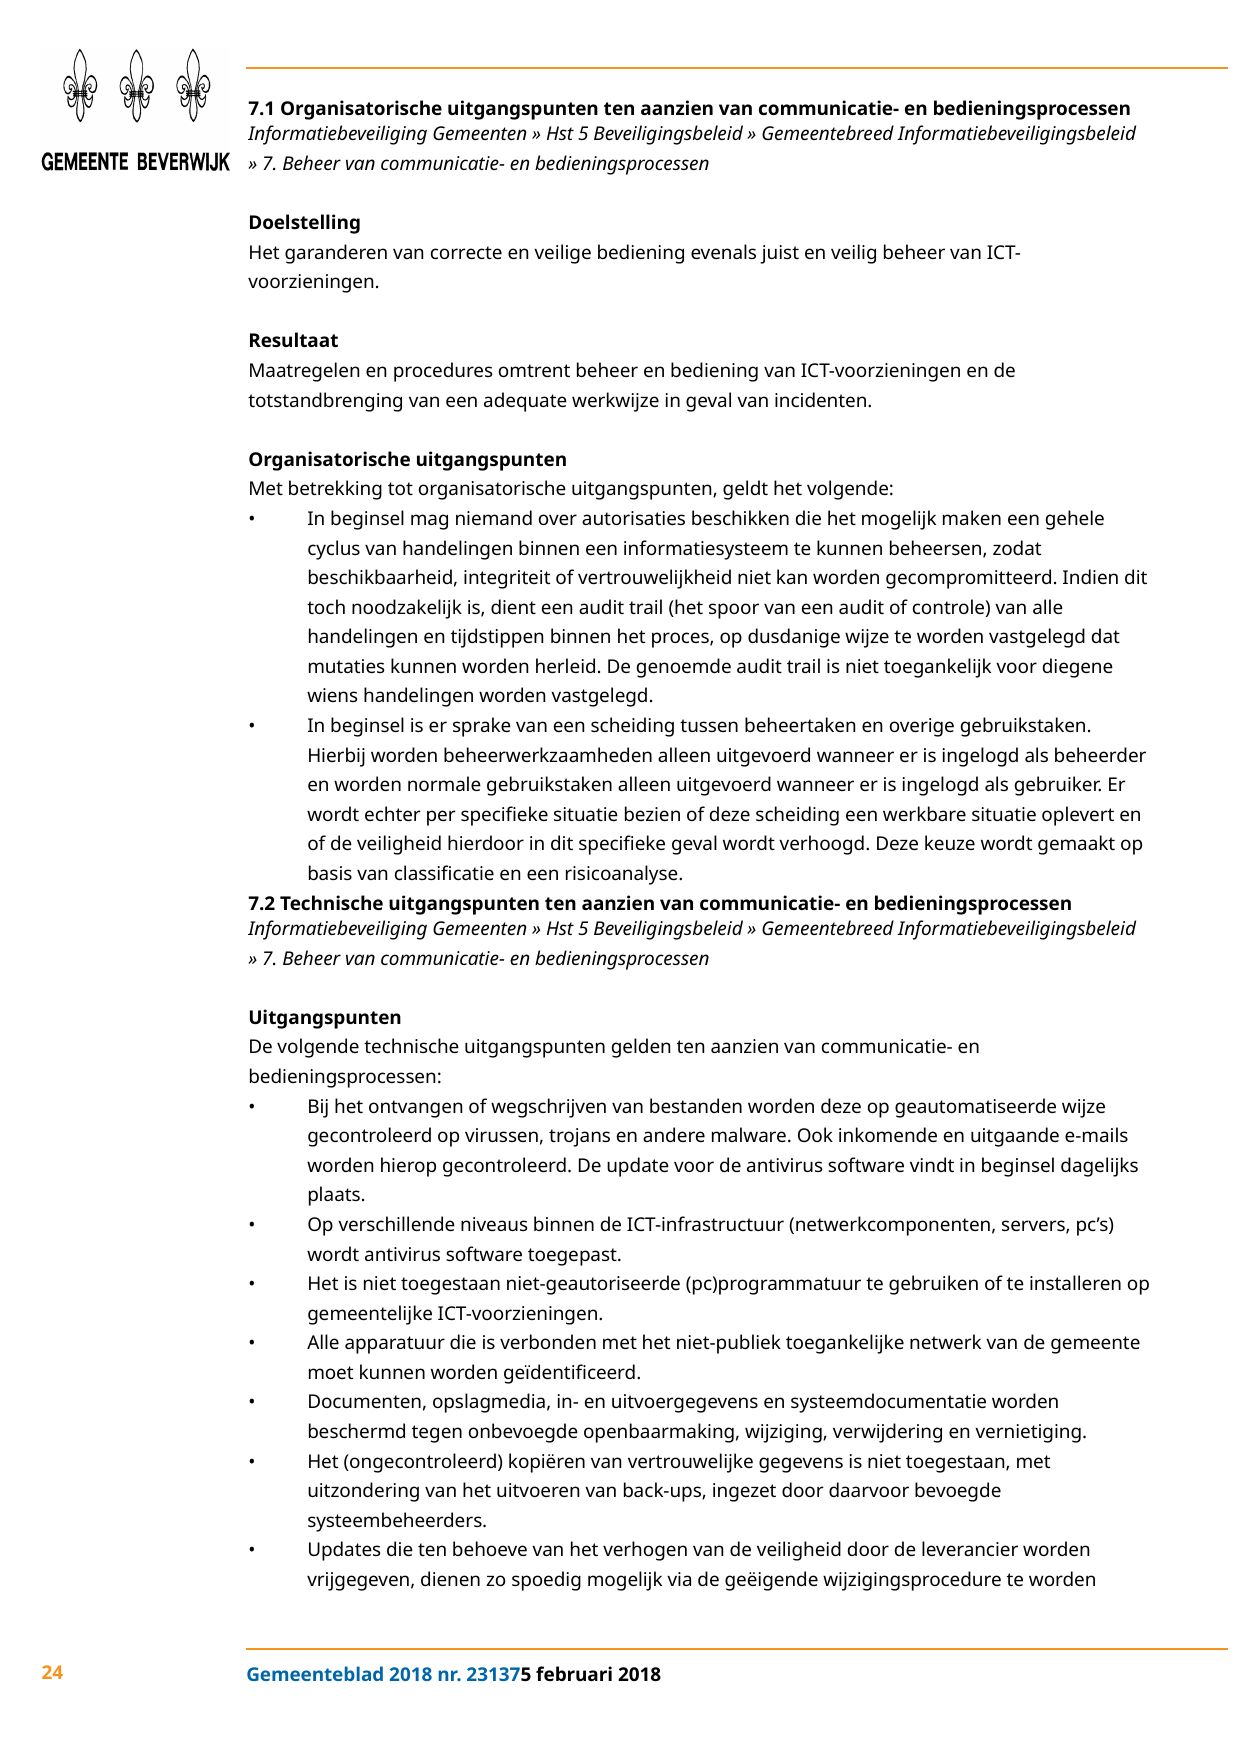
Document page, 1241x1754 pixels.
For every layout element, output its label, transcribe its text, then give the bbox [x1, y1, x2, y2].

list Alle apparatuur die is verbonden met het niet-publiek toegankelijke netwerk van de gemeente moet kunnen worden geïdentificeerd. [248, 1329, 1152, 1385]
text Met betrekking tot organisatorische uitgangspunten, geldt het volgende: [248, 476, 1152, 501]
text Doelstelling [248, 209, 1152, 235]
text Uitgangspunten [248, 1004, 1152, 1030]
text Informatiebeveiliging Gemeenten » Hst 5 Beveiligingsbeleid » Gemeentebreed Informatiebeveiligingsbeleid » 7. Beheer van communicatie- en bedieningsprocessen [248, 915, 1152, 971]
text Organisatorische uitgangspunten [248, 446, 1152, 472]
text 7.2 Technische uitgangspunten ten aanzien van communicatie- en bedieningsprocessen [248, 890, 1152, 915]
list In beginsel is er sprake van een scheiding tussen beheertaken en overige gebruikstaken. Hierbij worden beheerwerkzaamheden alleen uitgevoerd wanneer er is ingelogd als beheerder en worden normale gebruikstaken alleen uitgevoerd wanneer er is ingelogd als gebruiker. Er wordt echter per specifieke situatie bezien of deze scheiding een werkbare situatie oplevert en of de veiligheid hierdoor in dit specifieke geval wordt verhoogd. Deze keuze wordt gemaakt op basis van classificatie en een risicoanalyse. [248, 712, 1152, 886]
list Het is niet toegestaan niet-geautoriseerde (pc)programmatuur te gebruiken of te installeren op gemeen­telijke ICT-voorzieningen. [248, 1270, 1152, 1326]
text Informatiebeveiliging Gemeenten » Hst 5 Beveiligingsbeleid » Gemeentebreed Informatiebeveiligingsbeleid » 7. Beheer van communicatie- en bedieningsprocessen [248, 121, 1152, 176]
text 7.1 Organisatorische uitgangspunten ten aanzien van communicatie- en bedieningsprocessen [248, 95, 1152, 121]
text Maatregelen en procedures omtrent beheer en bediening van ICT-voorzieningen en de totstandbrenging van een adequate werkwijze in geval van incidenten. [248, 357, 1152, 412]
list In beginsel mag niemand over autorisaties beschikken die het mogelijk maken een gehele cyclus van handelingen binnen een informatiesysteem te kunnen beheersen, zodat beschikbaarheid, integriteit of vertrouwelijkheid niet kan worden gecompromitteerd. Indien dit toch noodzakelijk is, dient een audit trail (het spoor van een audit of controle) van alle handelingen en tijdstippen binnen het proces, op dusdanige wijze te worden vastgelegd dat mutaties kunnen worden herleid. De genoemde audit trail is niet toegankelijk voor diegene wiens handelingen worden vastgelegd. [248, 505, 1152, 708]
picture [41, 47, 231, 172]
list Documenten, opslagmedia, in- en uitvoergegevens en systeemdocumentatie worden beschermd tegen onbevoegde openbaarmaking, wijziging, verwijdering en vernietiging. [248, 1389, 1152, 1444]
text De volgende technische uitgangspunten gelden ten aanzien van communicatie- en bedieningsprocessen: [248, 1034, 1152, 1089]
text Resultaat [248, 328, 1152, 353]
list Het (ongecontroleerd) kopiëren van vertrouwelijke gegevens is niet toegestaan, met uitzondering van het uitvoeren van back-ups, ingezet door daarvoor bevoegde systeembeheerders. [248, 1448, 1152, 1533]
list Op verschillende niveaus binnen de ICT-infrastructuur (netwerkcomponenten, servers, pc’s) wordt antivirus software toegepast. [248, 1211, 1152, 1267]
list Bij het ontvangen of wegschrijven van bestanden worden deze op geautomatiseerde wijze gecontroleerd op virussen, trojans en andere malware. Ook inkomende en uitgaande e-mails worden hierop gecontroleerd. De update voor de antivirus software vindt in beginsel dagelijks plaats. [248, 1093, 1152, 1207]
text Het garanderen van correcte en veilige bediening evenals juist en veilig beheer van ICT-voorzieningen. [248, 239, 1152, 294]
list Updates die ten behoeve van het verhogen van de veiligheid door de leverancier worden vrijgegeven, dienen zo spoedig mogelijk via de geëigende wijzigingsprocedure te worden [248, 1537, 1152, 1592]
